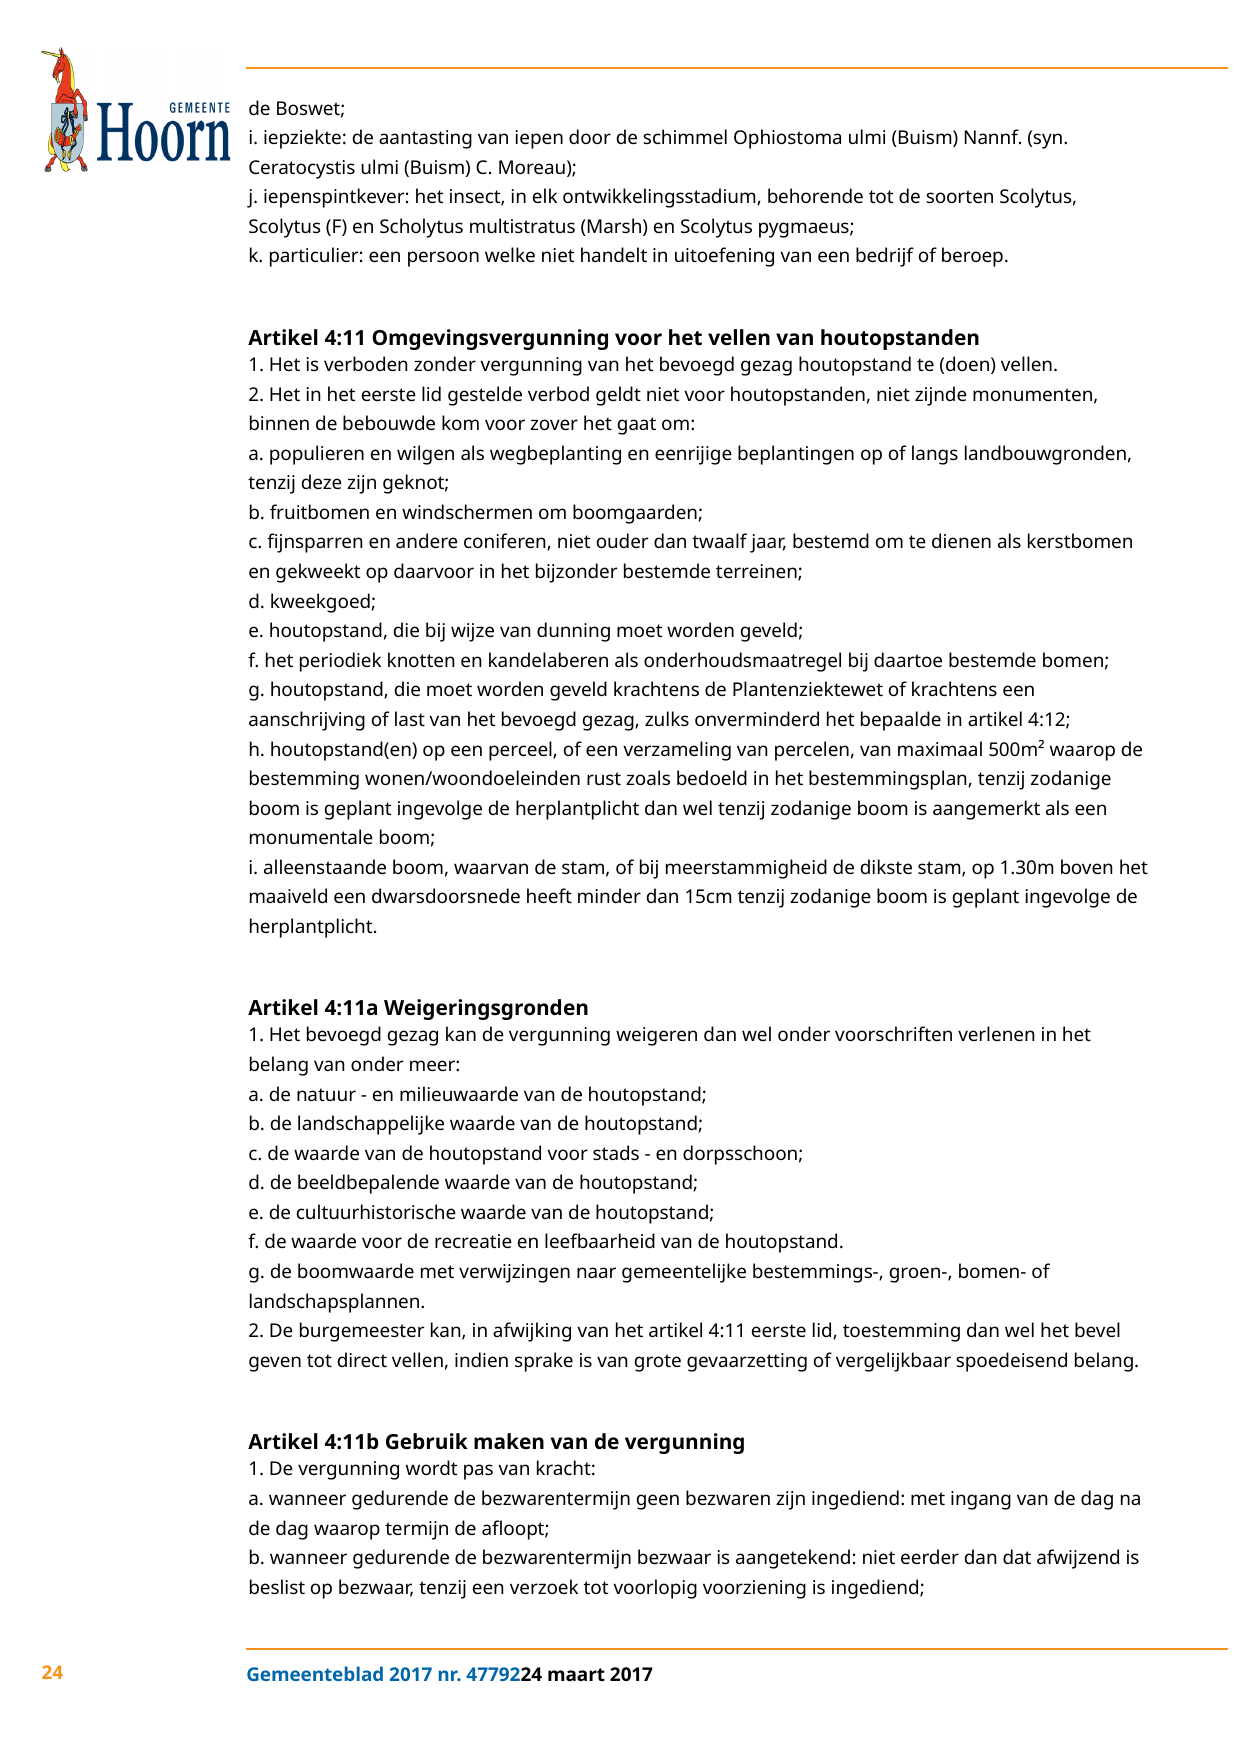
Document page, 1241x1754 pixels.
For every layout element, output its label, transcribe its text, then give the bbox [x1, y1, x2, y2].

text a. wanneer gedurende de bezwarentermijn geen bezwaren zijn ingediend: met ingang van de dag na de dag waarop termijn de afloopt; [248, 1485, 1152, 1540]
text 1. Het bevoegd gezag kan de vergunning weigeren dan wel onder voorschriften verlenen in het belang van onder meer: [248, 1022, 1152, 1077]
text e. houtopstand, die bij wijze van dunning moet worden geveld; [248, 617, 1152, 643]
text Artikel 4:11a Weigeringsgronden [248, 993, 1152, 1022]
picture [41, 47, 231, 172]
text de Boswet; [248, 95, 1152, 121]
text g. de boomwaarde met verwijzingen naar gemeentelijke bestemmings-, groen-, bomen- of landschapsplannen. [248, 1258, 1152, 1314]
text i. iepziekte: de aantasting van iepen door de schimmel Ophiostoma ulmi (Buism) Nannf. (syn. Ceratocystis ulmi (Buism) C. Moreau); [248, 124, 1152, 180]
text 2. Het in het eerste lid gestelde verbod geldt niet voor houtopstanden, niet zijnde monumenten, binnen de bebouwde kom voor zover het gaat om: [248, 381, 1152, 436]
text h. houtopstand(en) op een perceel, of een verzameling van percelen, van maximaal 500m² waarop de bestemming wonen/woondoeleinden rust zoals bedoeld in het bestemmingsplan, tenzij zodanige boom is geplant ingevolge de herplantplicht dan wel tenzij zodanige boom is aangemerkt als een monumentale boom; [248, 736, 1152, 850]
text c. de waarde van de houtopstand voor stads - en dorpsschoon; [248, 1140, 1152, 1166]
text e. de cultuurhistorische waarde van de houtopstand; [248, 1199, 1152, 1225]
text b. wanneer gedurende de bezwarentermijn bezwaar is aangetekend: niet eerder dan dat afwijzend is beslist op bezwaar, tenzij een verzoek tot voorlopig voorziening is ingediend; [248, 1544, 1152, 1599]
text k. particulier: een persoon welke niet handelt in uitoefening van een bedrijf of beroep. [248, 243, 1152, 268]
text j. iepenspintkever: het insect, in elk ontwikkelingsstadium, behorende tot de soorten Scolytus, Scolytus (F) en Scholytus multistratus (Marsh) en Scolytus pygmaeus; [248, 183, 1152, 239]
text f. de waarde voor de recreatie en leefbaarheid van de houtopstand. [248, 1229, 1152, 1254]
text b. de landschappelijke waarde van de houtopstand; [248, 1110, 1152, 1136]
text a. de natuur - en milieuwaarde van de houtopstand; [248, 1081, 1152, 1107]
text d. de beeldbepalende waarde van de houtopstand; [248, 1169, 1152, 1195]
text 1. De vergunning wordt pas van kracht: [248, 1456, 1152, 1481]
text f. het periodiek knotten en kandelaberen als onderhoudsmaatregel bij daartoe bestemde bomen; [248, 647, 1152, 673]
text a. populieren en wilgen als wegbeplanting en eenrijige beplantingen op of langs landbouwgronden, tenzij deze zijn geknot; [248, 440, 1152, 495]
text d. kweekgoed; [248, 588, 1152, 613]
text Artikel 4:11 Omgevingsvergunning voor het vellen van houtopstanden [248, 323, 1152, 351]
text b. fruitbomen en windschermen om boomgaarden; [248, 499, 1152, 525]
text c. fijnsparren en andere coniferen, niet ouder dan twaalf jaar, bestemd om te dienen als kerstbomen en gekweekt op daarvoor in het bijzonder bestemde terreinen; [248, 529, 1152, 584]
text i. alleenstaande boom, waarvan de stam, of bij meerstammigheid de dikste stam, op 1.30m boven het maaiveld een dwarsdoorsnede heeft minder dan 15cm tenzij zodanige boom is geplant ingevolge de herplantplicht. [248, 854, 1152, 939]
text 1. Het is verboden zonder vergunning van het bevoegd gezag houtopstand te (doen) vellen. [248, 351, 1152, 377]
text Artikel 4:11b Gebruik maken van de vergunning [248, 1427, 1152, 1456]
text g. houtopstand, die moet worden geveld krachtens de Plantenziektewet of krachtens een aanschrijving of last van het bevoegd gezag, zulks onverminderd het bepaalde in artikel 4:12; [248, 677, 1152, 732]
text 2. De burgemeester kan, in afwijking van het artikel 4:11 eerste lid, toestemming dan wel het bevel geven tot direct vellen, indien sprake is van grote gevaarzetting of vergelijkbaar spoedeisend belang. [248, 1317, 1152, 1373]
